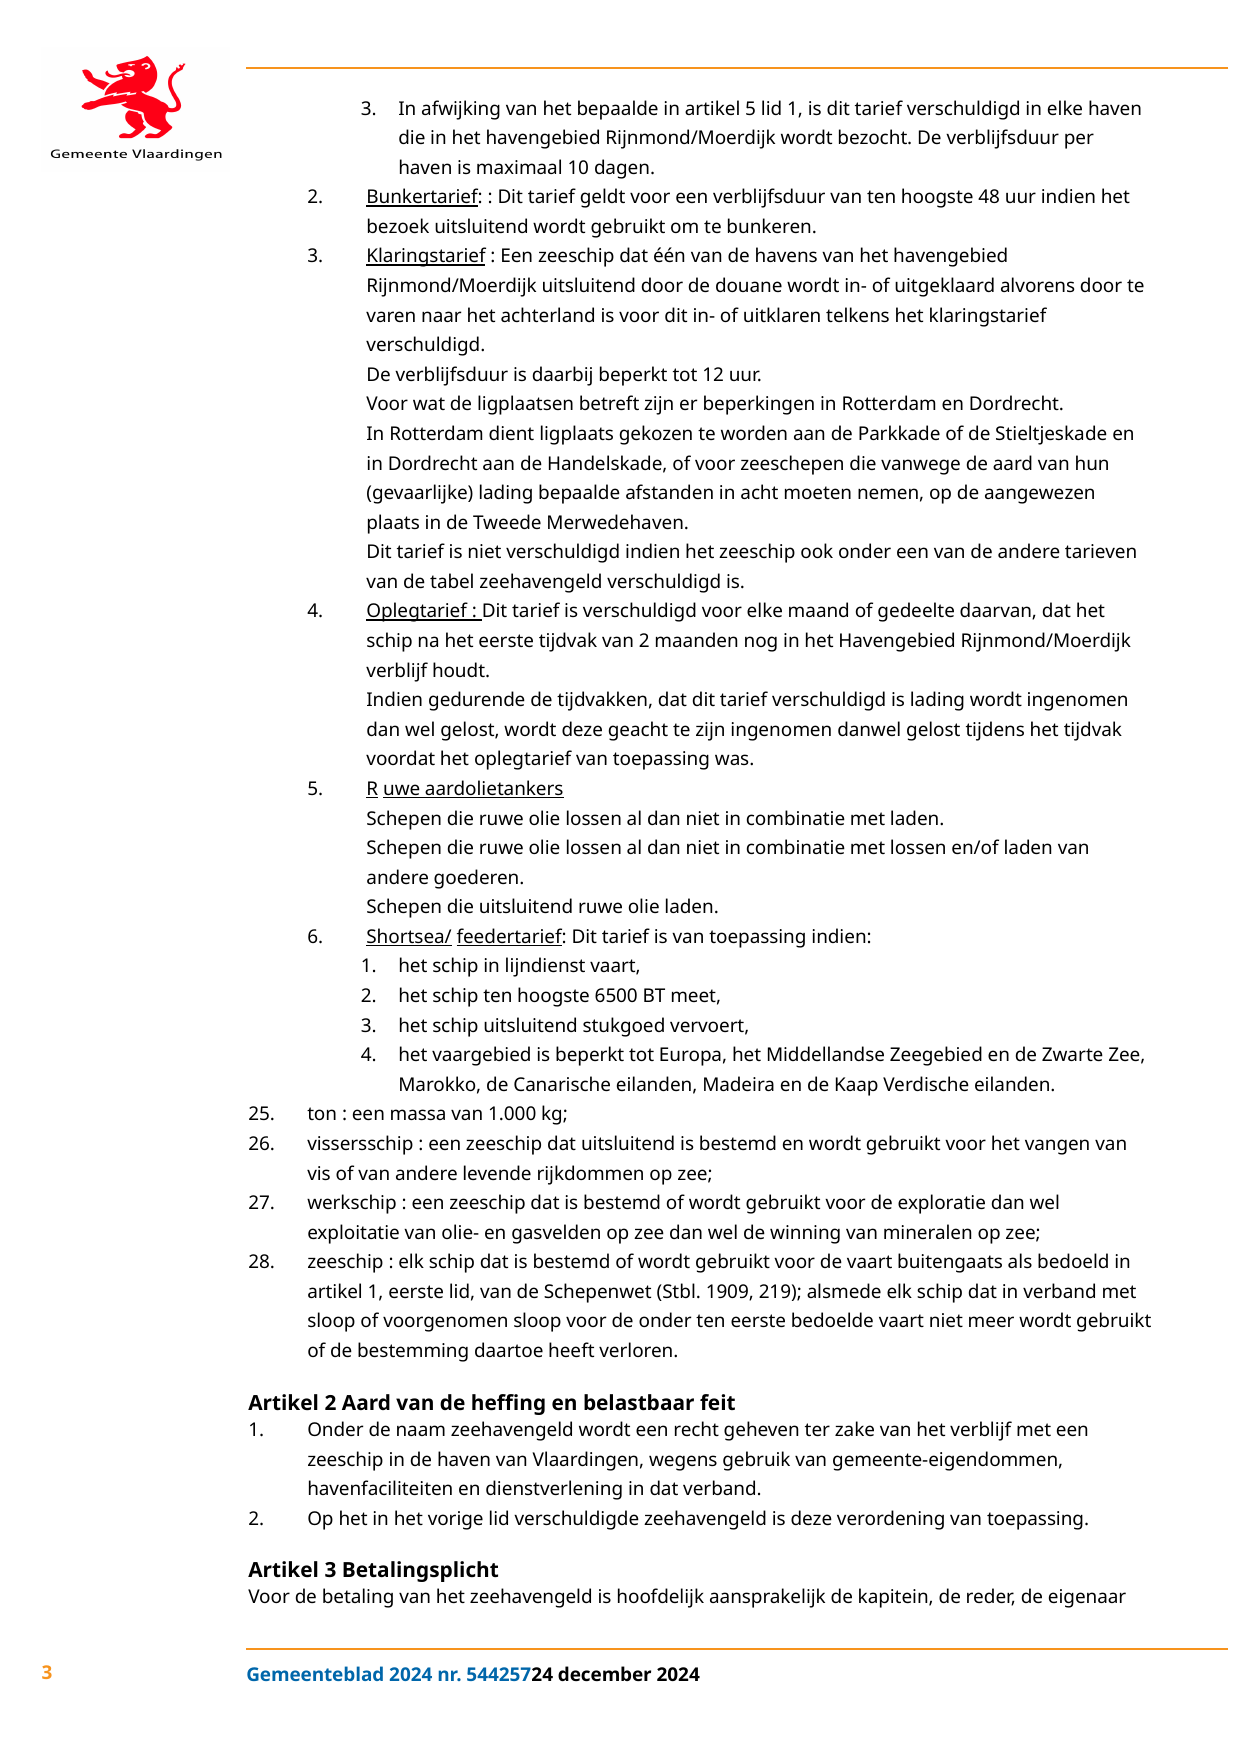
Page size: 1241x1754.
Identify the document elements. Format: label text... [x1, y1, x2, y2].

list R uwe aardolietankers [307, 775, 1152, 801]
list Shortsea/ feedertarief: Dit tarief is van toepassing indien: [307, 923, 1152, 949]
list het schip uitsluitend stukgoed vervoert, [361, 1012, 1152, 1038]
list het vaargebied is beperkt tot Europa, het Middellandse Zeegebied en de Zwarte Zee, Marokko, de Canarische eilanden, Madeira en de Kaap Verdische eilanden. [361, 1041, 1152, 1097]
list Dit tarief is niet verschuldigd indien het zeeschip ook onder een van de andere tarieven van de tabel zee­havengeld verschul­digd is. [307, 538, 1152, 594]
list Voor wat de ligplaatsen betreft zijn er beperkingen in Rotter­dam en Dor­drecht. [307, 391, 1152, 416]
list Op het in het vorige lid verschuldigde zeehavengeld is deze verordening van toepassing. [248, 1505, 1152, 1531]
list Klaringstarief : Een zeeschip dat één van de havens van het havengebied Rijnmond/Moerdijk uitsluitend door de douane wordt in- of uitgeklaard alvorens door te varen naar het achterland is voor dit in- of uitklaren telkens het klaringstarief verschuldigd. [307, 243, 1152, 357]
list werkschip : een zeeschip dat is bestemd of wordt gebruikt voor de exploratie dan wel exploitatie van olie- en gasvelden op zee dan wel de winning van mineralen op zee; [248, 1189, 1152, 1245]
list vissersschip : een zeeschip dat uitsluitend is bestemd en wordt gebruikt voor het vangen van vis of van andere levende rijkdommen op zee; [248, 1130, 1152, 1186]
list Schepen die ruwe olie lossen al dan niet in com­bina­tie met laden. [307, 805, 1152, 831]
list het schip in lijndienst vaart, [361, 953, 1152, 978]
text Artikel 2 Aard van de heffing en belastbaar feit [248, 1388, 1152, 1416]
list Oplegtarief : Dit tarief is verschuldigd voor elke maand of gedeelte daarvan, dat het schip na het eerste tijdvak van 2 maanden nog in het Havengebied Rijnmond/Moerdijk verblijf houdt. [307, 598, 1152, 683]
list het schip ten hoogste 6500 BT meet, [361, 982, 1152, 1008]
text Artikel 3 Betalingsplicht [248, 1555, 1152, 1584]
list ton : een massa van 1.000 kg; [248, 1101, 1152, 1126]
list Onder de naam zeehavengeld wordt een recht geheven ter zake van het verblijf met een zeeschip in de haven van Vlaardingen, wegens gebruik van gemeente-eigendommen, havenfaciliteiten en dienstverlening in dat verband. [248, 1416, 1152, 1501]
text Voor de betaling van het zeehavengeld is hoofdelijk aansprakelijk de kapitein, de reder, de eigenaar [248, 1584, 1152, 1609]
list zeeschip : elk schip dat is bestemd of wordt gebruikt voor de vaart buitengaats als bedoeld in artikel 1, eerste lid, van de Schepenwet (Stbl. 1909, 219); alsmede elk schip dat in verband met sloop of voorgenomen sloop voor de onder ten eerste bedoelde vaart niet meer wordt gebruikt of de bestemming daartoe heeft verloren. [248, 1248, 1152, 1363]
list Bunkertarief: : Dit tarief geldt voor een verblijfsduur van ten hoogste 48 uur indien het bezoek uitsluitend wordt gebruikt om te bunkeren. [307, 183, 1152, 239]
list In Rotterdam dient ligplaats gekozen te worden aan de Parkkade of de Stieltjeska­de en in Dordrecht aan de Han­delskade, of voor zeeschepen die vanwege de aard van hun (gevaarlijke) lading bepaalde afstanden in acht moeten nemen, op de aangewe­zen plaats in de Tweede Merwedeha­ven. [307, 420, 1152, 535]
list Schepen die ruwe olie lossen al dan niet in combina­tie met lossen en/of laden van andere goederen. [307, 834, 1152, 890]
list Schepen die uitsluitend ruwe olie laden. [307, 893, 1152, 919]
list De verblijfsduur is daarbij beperkt tot 12 uur. [307, 361, 1152, 387]
list In afwijking van het bepaalde in artikel 5 lid 1, is dit tarief verschuldigd in elke haven die in het havengebied Rijnmond/Moerdijk wordt bezocht. De verblijfsduur per haven is maximaal 10 dagen. [361, 95, 1152, 180]
picture [41, 47, 231, 172]
list Indien gedurende de tijdvakken, dat dit tarief ver­schuldigd is lading wordt ingeno­men dan wel gelost, wordt deze geacht te zijn ingeno­men danwel gelost tijdens het tijdvak voordat het oplegtarief van toepas­sing was. [307, 686, 1152, 771]
